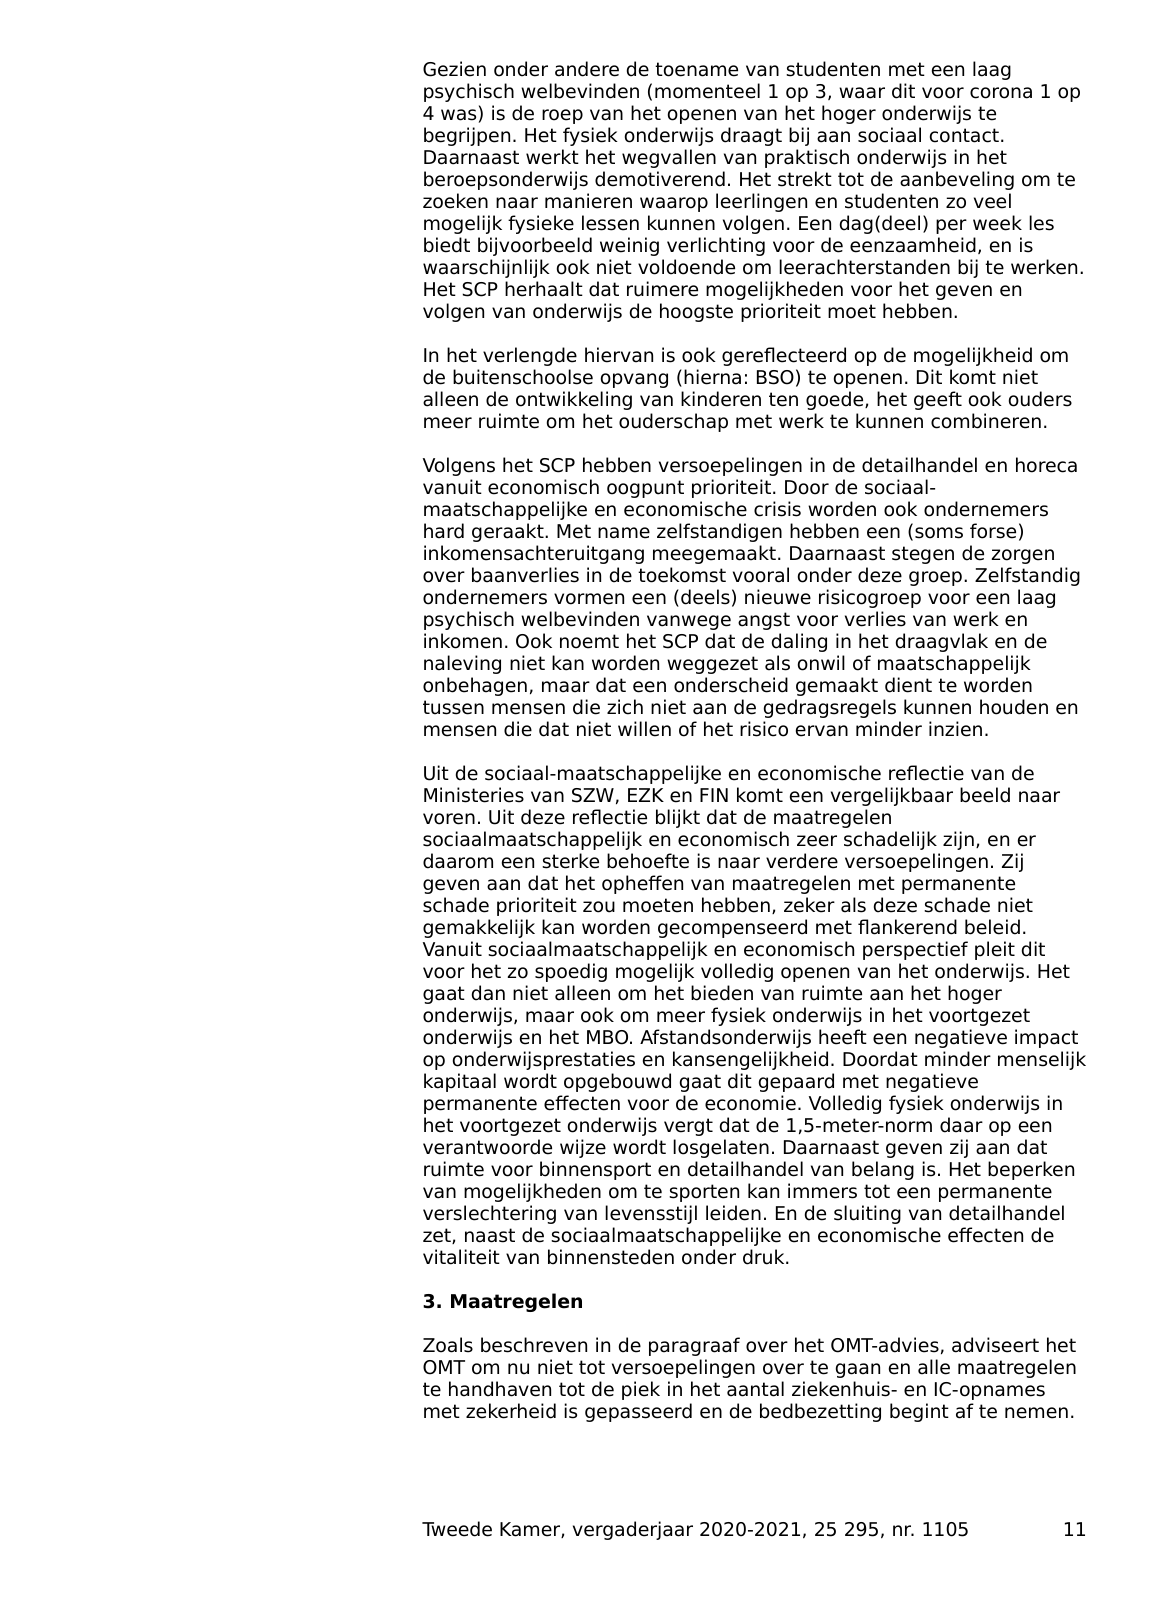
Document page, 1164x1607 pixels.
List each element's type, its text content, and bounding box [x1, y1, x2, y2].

subtitle 3. Maatregelen [422, 1291, 1087, 1313]
text Uit de sociaal-maatschappelijke en economische reflectie van de Ministeries van SZW, EZK en FIN komt een vergelijkbaar beeld naar voren. Uit deze reflectie blijkt dat de maatregelen sociaalmaatschappelijk en economisch zeer schadelijk zijn, en er daarom een sterke behoefte is naar verdere versoepelingen. Zij geven aan dat het opheffen van maatregelen met permanente schade prioriteit zou moeten hebben, zeker als deze schade niet gemakkelijk kan worden gecompenseerd met flankerend beleid. Vanuit sociaalmaatschappelijk en economisch perspectief pleit dit voor het zo spoedig mogelijk volledig openen van het onderwijs. Het gaat dan niet alleen om het bieden van ruimte aan het hoger onderwijs, maar ook om meer fysiek onderwijs in het voortgezet onderwijs en het MBO. Afstandsonderwijs heeft een negatieve impact op onderwijsprestaties en kansengelijkheid. Doordat minder menselijk kapitaal wordt opgebouwd gaat dit gepaard met negatieve permanente effecten voor de economie. Volledig fysiek onderwijs in het voortgezet onderwijs vergt dat de 1,5-meter-norm daar op een verantwoorde wijze wordt losgelaten. Daarnaast geven zij aan dat ruimte voor binnensport en detailhandel van belang is. Het beperken van mogelijkheden om te sporten kan immers tot een permanente verslechtering van levensstijl leiden. En de sluiting van detailhandel zet, naast de sociaalmaatschappelijke en economische effecten de vitaliteit van binnensteden onder druk. [422, 763, 1087, 1268]
text Gezien onder andere de toename van studenten met een laag psychisch welbevinden (momenteel 1 op 3, waar dit voor corona 1 op 4 was) is de roep van het openen van het hoger onderwijs te begrijpen. Het fysiek onderwijs draagt bij aan sociaal contact. Daarnaast werkt het wegvallen van praktisch onderwijs in het beroepsonderwijs demotiverend. Het strekt tot de aanbeveling om te zoeken naar manieren waarop leerlingen en studenten zo veel mogelijk fysieke lessen kunnen volgen. Een dag(deel) per week les biedt bijvoorbeeld weinig verlichting voor de eenzaamheid, en is waarschijnlijk ook niet voldoende om leerachterstanden bij te werken. Het SCP herhaalt dat ruimere mogelijkheden voor het geven en volgen van onderwijs de hoogste prioriteit moet hebben. [422, 59, 1087, 323]
text Zoals beschreven in de paragraaf over het OMT-advies, adviseert het OMT om nu niet tot versoepelingen over te gaan en alle maatregelen te handhaven tot de piek in het aantal ziekenhuis- en IC-opnames met zekerheid is gepasseerd en de bedbezetting begint af te nemen. [422, 1335, 1087, 1423]
text In het verlengde hiervan is ook gereflecteerd op de mogelijkheid om de buitenschoolse opvang (hierna: BSO) te openen. Dit komt niet alleen de ontwikkeling van kinderen ten goede, het geeft ook ouders meer ruimte om het ouderschap met werk te kunnen combineren. [422, 345, 1087, 433]
text Volgens het SCP hebben versoepelingen in de detailhandel en horeca vanuit economisch oogpunt prioriteit. Door de sociaal-maatschappelijke en economische crisis worden ook ondernemers hard geraakt. Met name zelfstandigen hebben een (soms forse) inkomensachteruitgang meegemaakt. Daarnaast stegen de zorgen over baanverlies in de toekomst vooral onder deze groep. Zelfstandig ondernemers vormen een (deels) nieuwe risicogroep voor een laag psychisch welbevinden vanwege angst voor verlies van werk en inkomen. Ook noemt het SCP dat de daling in het draagvlak en de naleving niet kan worden weggezet als onwil of maatschappelijk onbehagen, maar dat een onderscheid gemaakt dient te worden tussen mensen die zich niet aan de gedragsregels kunnen houden en mensen die dat niet willen of het risico ervan minder inzien. [422, 455, 1087, 741]
